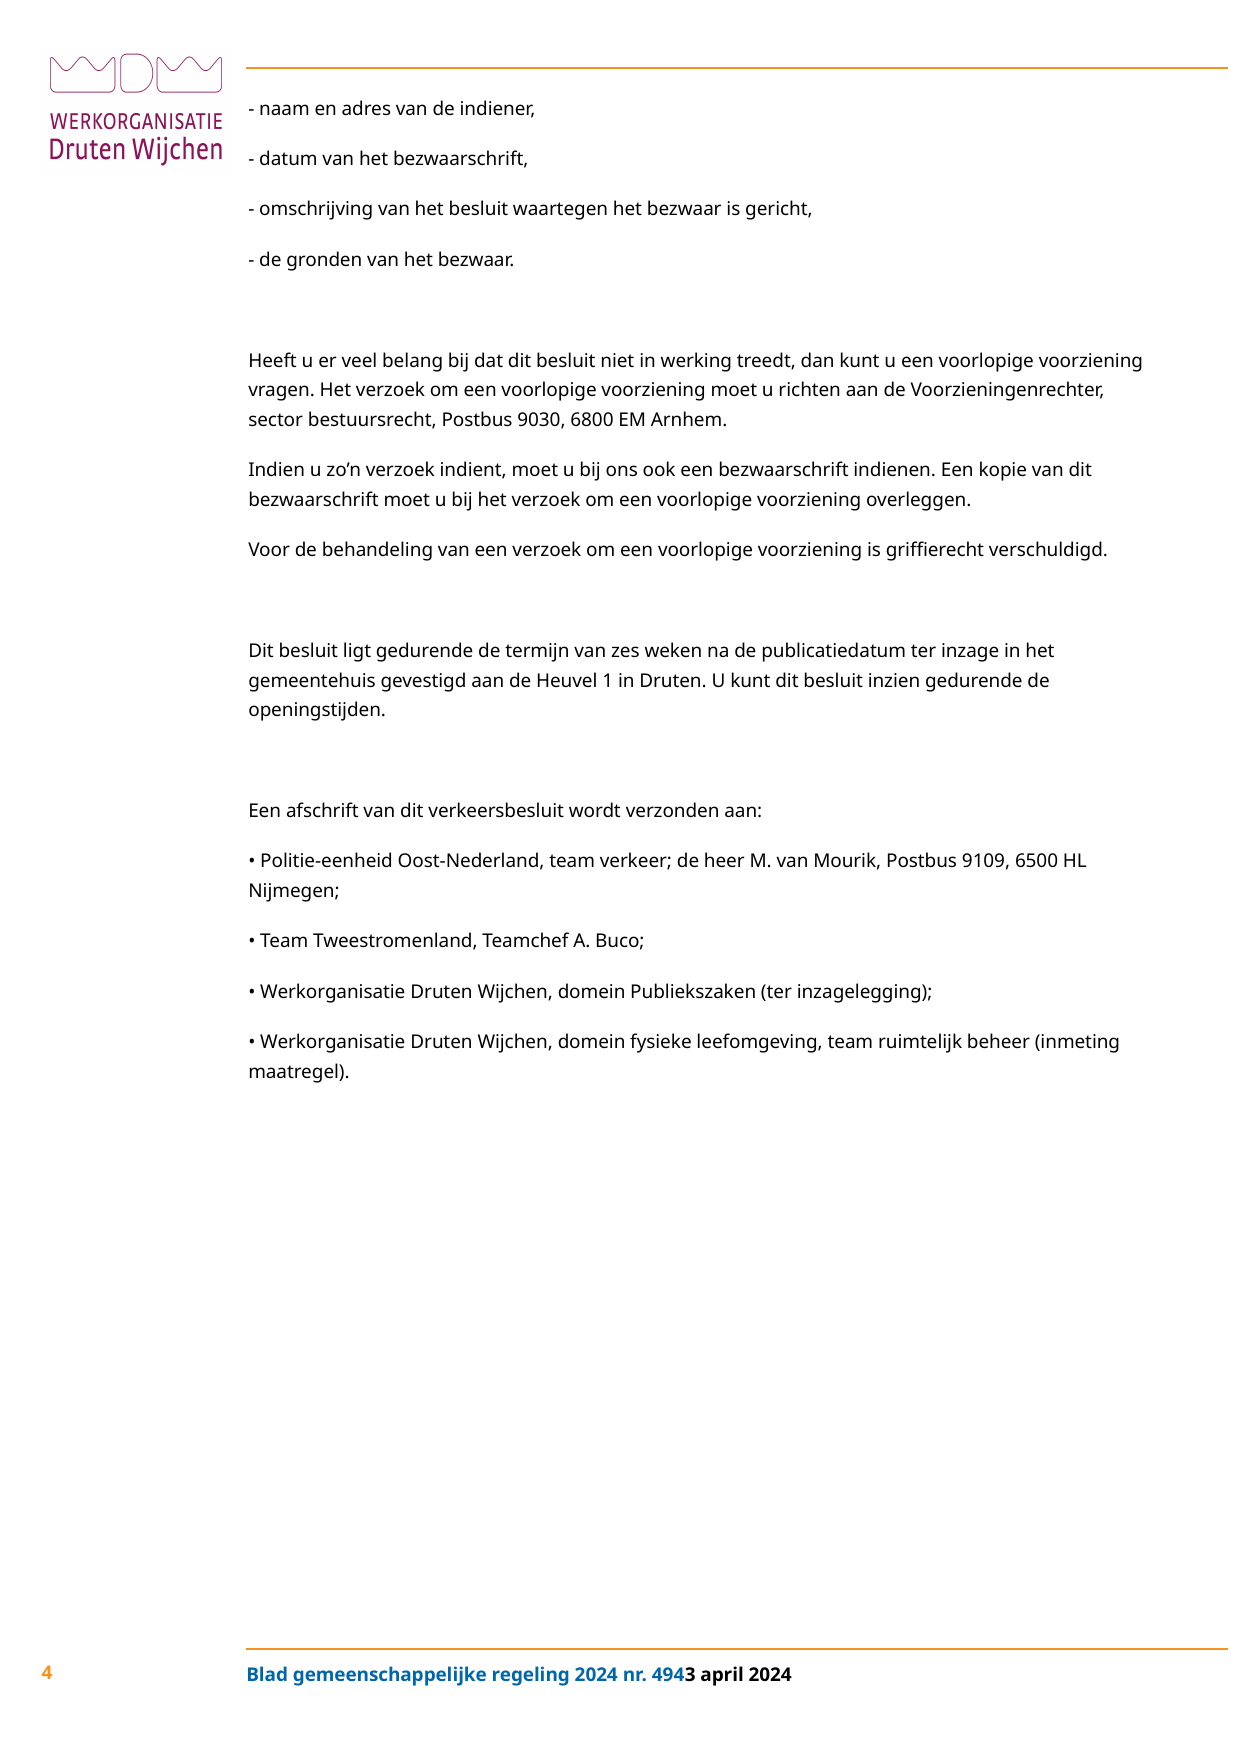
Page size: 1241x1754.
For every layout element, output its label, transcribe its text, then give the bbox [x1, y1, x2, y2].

text - de gronden van het bezwaar. [248, 246, 1152, 272]
picture [41, 47, 231, 172]
text Een afschrift van dit verkeersbesluit wordt verzonden aan: [248, 797, 1152, 823]
text - naam en adres van de indiener, [248, 95, 1152, 121]
text • Werkorganisatie Druten Wijchen, domein fysieke leefomgeving, team ruimtelijk beheer (inmeting maatregel). [248, 1028, 1152, 1084]
text Dit besluit ligt gedurende de termijn van zes weken na de publicatiedatum ter inzage in het gemeentehuis gevestigd aan de Heuvel 1 in Druten. U kunt dit besluit inzien gedurende de openingstijden. [248, 637, 1152, 722]
text Heeft u er veel belang bij dat dit besluit niet in werking treedt, dan kunt u een voorlopige voorziening vragen. Het verzoek om een voorlopige voorziening moet u richten aan de Voorzieningenrechter, sector bestuursrecht, Postbus 9030, 6800 EM Arnhem. [248, 347, 1152, 432]
text • Team Tweestromenland, Teamchef A. Buco; [248, 928, 1152, 953]
text - omschrijving van het besluit waartegen het bezwaar is gericht, [248, 196, 1152, 221]
text Voor de behandeling van een verzoek om een voorlopige voorziening is griffierecht verschuldigd. [248, 536, 1152, 562]
text • Werkorganisatie Druten Wijchen, domein Publiekszaken (ter inzagelegging); [248, 978, 1152, 1004]
text Indien u zo’n verzoek indient, moet u bij ons ook een bezwaarschrift indienen. Een kopie van dit bezwaarschrift moet u bij het verzoek om een voorlopige voorziening overleggen. [248, 456, 1152, 512]
text - datum van het bezwaarschrift, [248, 145, 1152, 171]
text • Politie-eenheid Oost-Nederland, team verkeer; de heer M. van Mourik, Postbus 9109, 6500 HL Nijmegen; [248, 848, 1152, 903]
